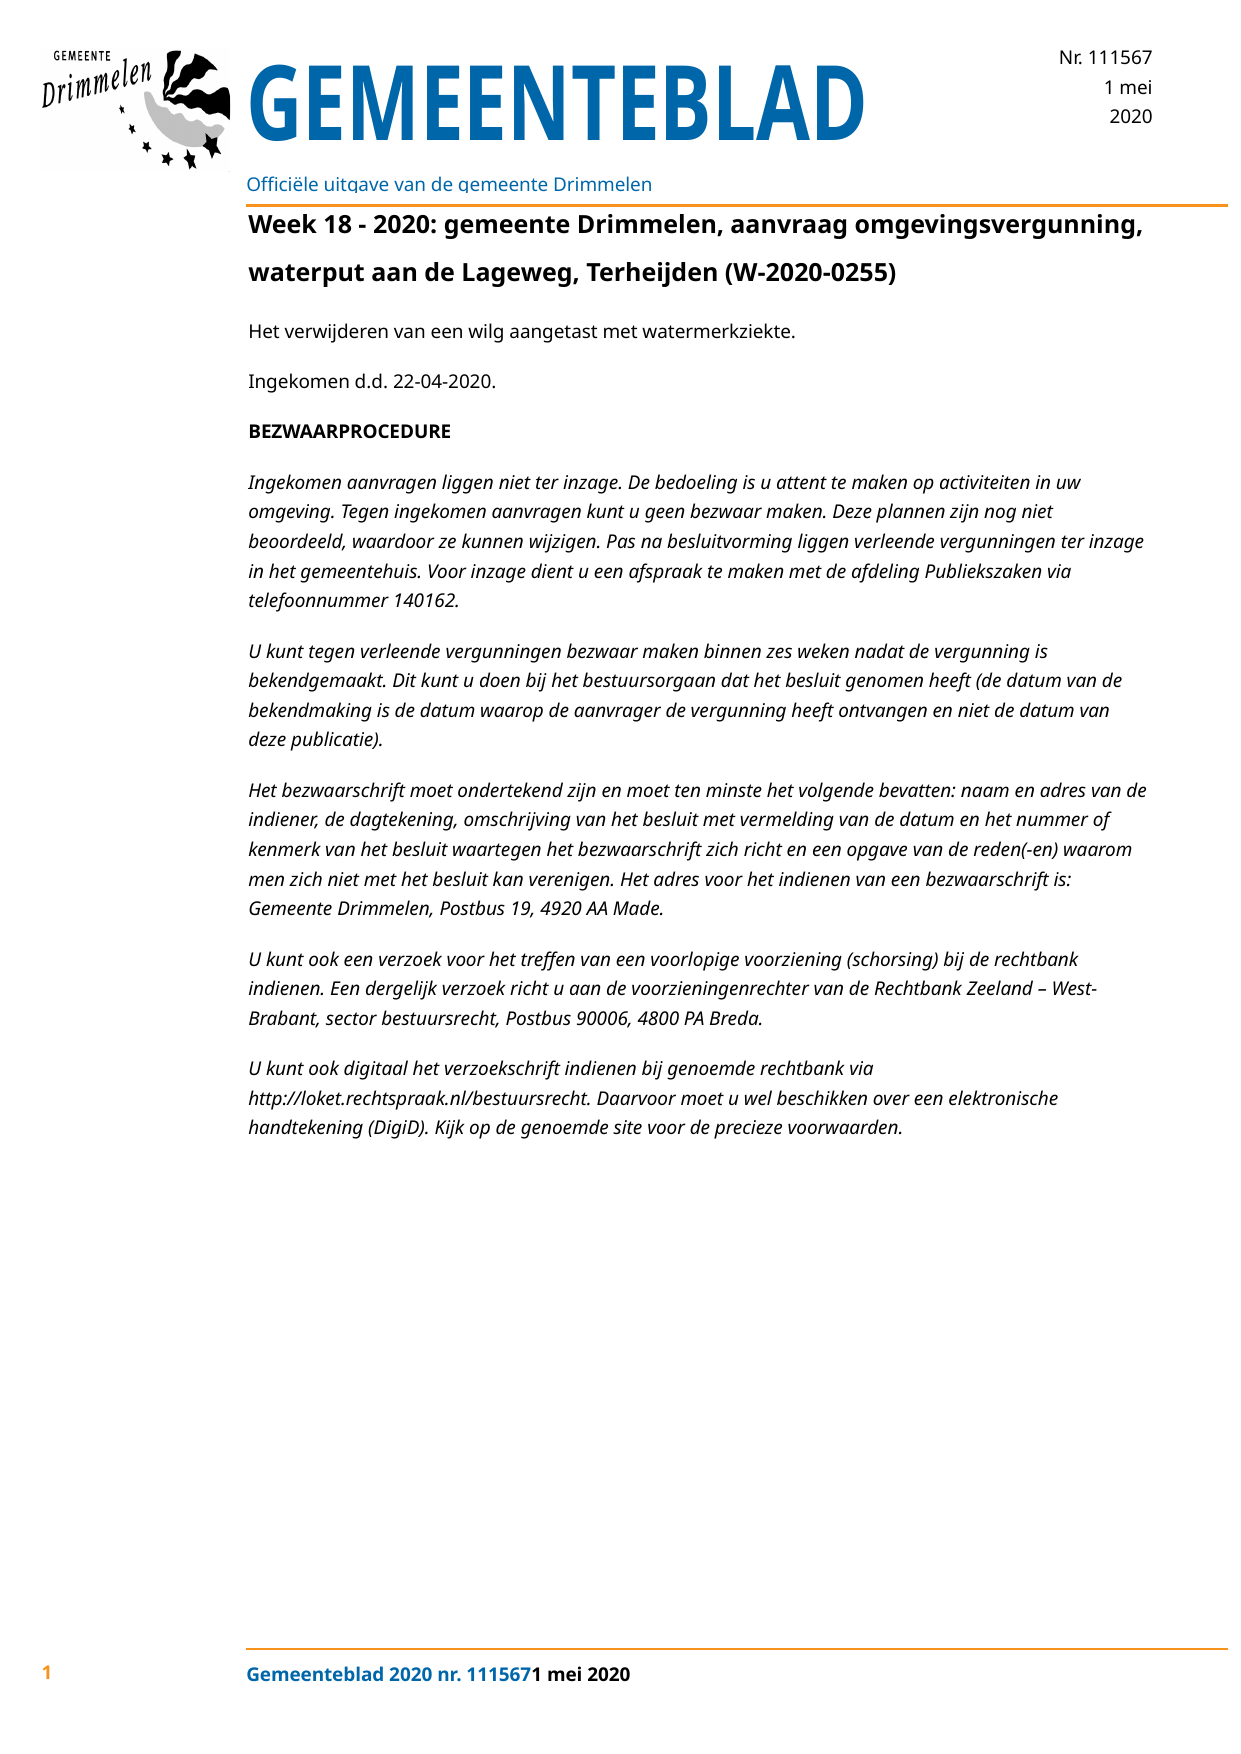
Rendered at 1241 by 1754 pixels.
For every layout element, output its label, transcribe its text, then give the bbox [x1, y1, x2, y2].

text BEZWAARPROCEDURE [248, 419, 1152, 444]
text U kunt ook digitaal het verzoekschrift indienen bij genoemde rechtbank via http://loket.rechtspraak.nl/bestuursrecht. Daarvoor moet u wel beschikken over een elektronische handtekening (DigiD). Kijk op de genoemde site voor de precieze voorwaarden. [248, 1055, 1152, 1140]
text Het verwijderen van een wilg aangetast met watermerkziekte. [248, 318, 1152, 344]
text Het bezwaarschrift moet ondertekend zijn en moet ten minste het volgende bevatten: naam en adres van de indiener, de dagtekening, omschrijving van het besluit met vermelding van de datum en het nummer of kenmerk van het besluit waartegen het bezwaarschrift zich richt en een opgave van de reden(-en) waarom men zich niet met het besluit kan verenigen. Het adres voor het indienen van een bezwaarschrift is: Gemeente Drimmelen, Postbus 19, 4920 AA Made. [248, 777, 1152, 921]
text U kunt tegen verleende vergunningen bezwaar maken binnen zes weken nadat de vergunning is bekendgemaakt. Dit kunt u doen bij het bestuursorgaan dat het besluit genomen heeft (de datum van de bekendmaking is de datum waarop de aanvrager de vergunning heeft ontvangen en niet de datum van deze publicatie). [248, 638, 1152, 752]
text Ingekomen aanvragen liggen niet ter inzage. De bedoeling is u attent te maken op activiteiten in uw omgeving. Tegen ingekomen aanvragen kunt u geen bezwaar maken. Deze plannen zijn nog niet beoordeeld, waardoor ze kunnen wijzigen. Pas na besluitvorming liggen verleende vergunningen ter inzage in het gemeentehuis. Voor inzage dient u een afspraak te maken met de afdeling Publiekszaken via telefoonnummer 140162. [248, 469, 1152, 613]
text Week 18 - 2020: gemeente Drimmelen, aanvraag omgevingsvergunning, waterput aan de Lageweg, Terheijden (W-2020-0255) [248, 207, 1152, 288]
text Ingekomen d.d. 22-04-2020. [248, 368, 1152, 394]
text U kunt ook een verzoek voor het treffen van een voorlopige voorziening (schorsing) bij de rechtbank indienen. Een dergelijk verzoek richt u aan de voorzieningenrechter van de Rechtbank Zeeland – West-Brabant, sector bestuursrecht, Postbus 90006, 4800 PA Breda. [248, 946, 1152, 1031]
picture [41, 47, 231, 172]
